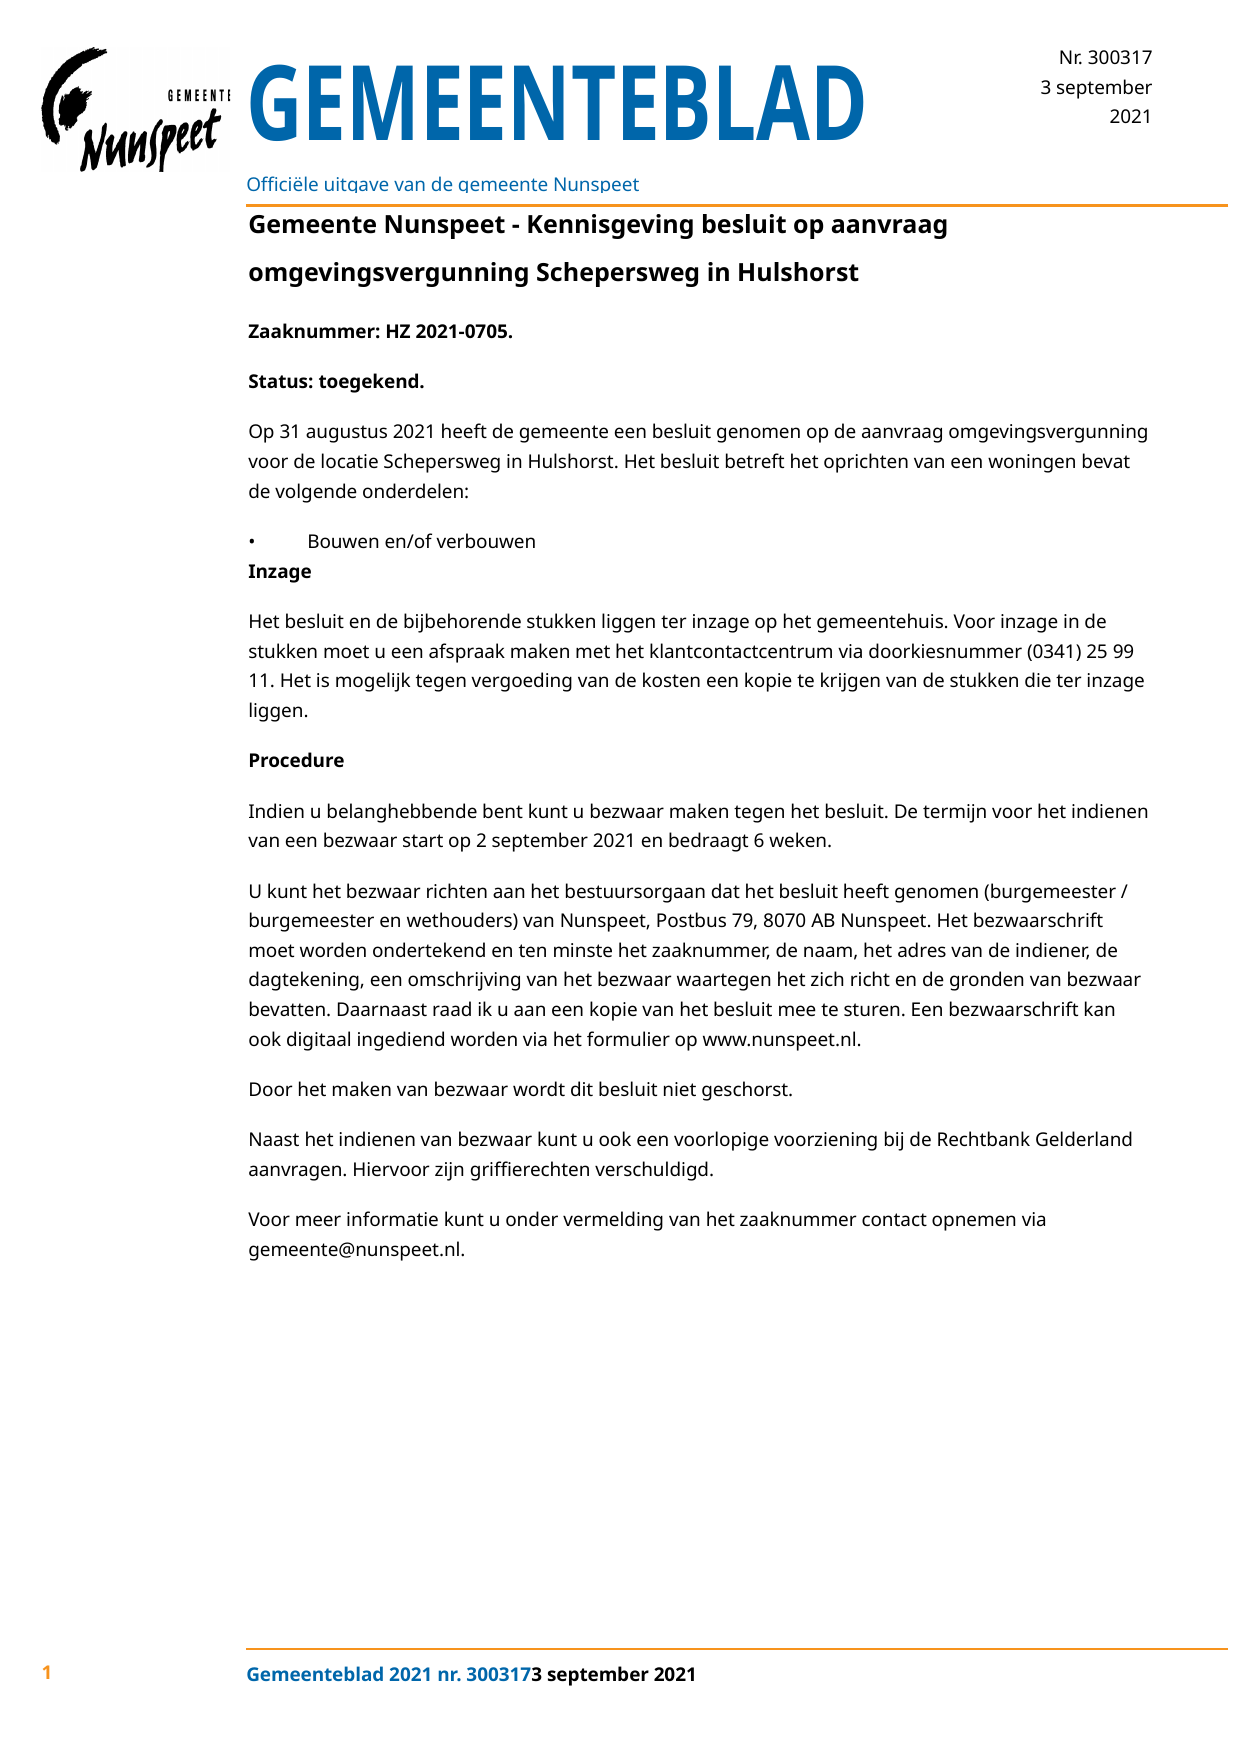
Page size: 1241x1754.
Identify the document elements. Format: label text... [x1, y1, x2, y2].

picture [41, 47, 231, 172]
text Zaaknummer: HZ 2021-0705. [248, 318, 1152, 344]
text Op 31 augustus 2021 heeft de gemeente een besluit genomen op de aanvraag omgevingsvergunning voor de locatie Schepersweg in Hulshorst. Het besluit betreft het oprichten van een woningen bevat de volgende onderdelen: [248, 419, 1152, 504]
text U kunt het bezwaar richten aan het bestuursorgaan dat het besluit heeft genomen (burgemeester / burgemeester en wethouders) van Nunspeet, Postbus 79, 8070 AB Nunspeet. Het bezwaarschrift moet worden ondertekend en ten minste het zaaknummer, de naam, het adres van de indiener, de dagtekening, een omschrijving van het bezwaar waartegen het zich richt en de gronden van bezwaar bevatten. Daarnaast raad ik u aan een kopie van het besluit mee te sturen. Een bezwaarschrift kan ook digitaal ingediend worden via het formulier op www.nunspeet.nl. [248, 878, 1152, 1052]
text Status: toegekend. [248, 368, 1152, 394]
text Naast het indienen van bezwaar kunt u ook een voorlopige voorziening bij de Rechtbank Gelderland aanvragen. Hiervoor zijn griffierechten verschuldigd. [248, 1127, 1152, 1182]
list Bouwen en/of verbouwen [248, 528, 1152, 554]
text Gemeente Nunspeet - Kennisgeving besluit op aanvraag omgevingsvergunning Schepersweg in Hulshorst [248, 207, 1152, 288]
text Inzage [248, 558, 1152, 584]
text Door het maken van bezwaar wordt dit besluit niet geschorst. [248, 1076, 1152, 1102]
text Procedure [248, 747, 1152, 773]
text Indien u belanghebbende bent kunt u bezwaar maken tegen het besluit. De termijn voor het indienen van een bezwaar start op 2 september 2021 en bedraagt 6 weken. [248, 798, 1152, 853]
text Het besluit en de bijbehorende stukken liggen ter inzage op het gemeentehuis. Voor inzage in de stukken moet u een afspraak maken met het klantcontactcentrum via doorkiesnummer (0341) 25 99 11. Het is mogelijk tegen vergoeding van de kosten een kopie te krijgen van de stukken die ter inzage liggen. [248, 608, 1152, 723]
text Voor meer informatie kunt u onder vermelding van het zaaknummer contact opnemen via gemeente@nunspeet.nl. [248, 1207, 1152, 1262]
